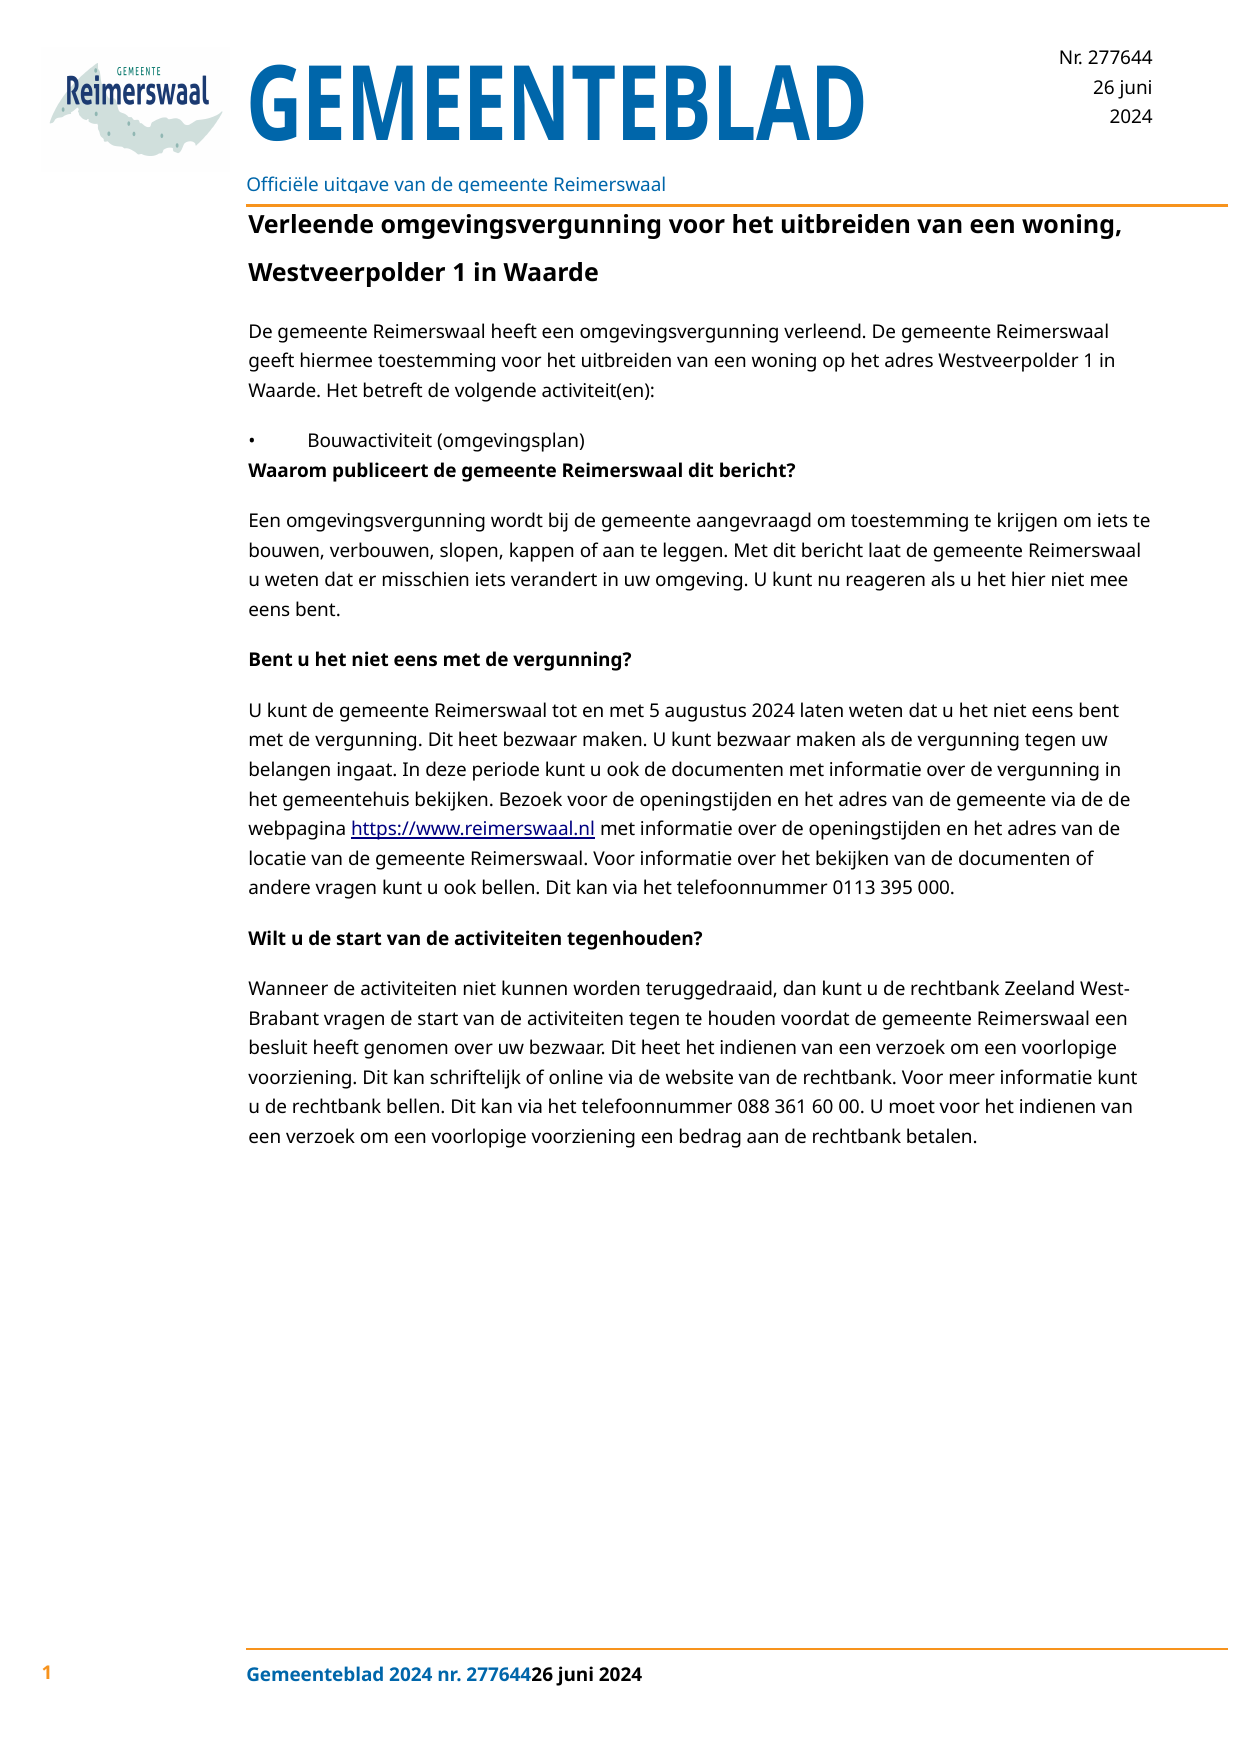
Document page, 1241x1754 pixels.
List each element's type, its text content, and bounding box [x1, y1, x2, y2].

text Waarom publiceert de gemeente Reimerswaal dit bericht? [248, 457, 1152, 483]
text De gemeente Reimerswaal heeft een omgevingsvergunning verleend. De gemeente Reimerswaal geeft hiermee toestemming voor het uitbreiden van een woning op het adres Westveerpolder 1 in Waarde. Het betreft de volgende activiteit(en): [248, 318, 1152, 403]
text Een omgevingsvergunning wordt bij de gemeente aangevraagd om toestemming te krijgen om iets te bouwen, verbouwen, slopen, kappen of aan te leggen. Met dit bericht laat de gemeente Reimerswaal u weten dat er misschien iets verandert in uw omgeving. U kunt nu reageren als u het hier niet mee eens bent. [248, 507, 1152, 622]
text Wanneer de activiteiten niet kunnen worden teruggedraaid, dan kunt u de rechtbank Zeeland West-Brabant vragen de start van de activiteiten tegen te houden voordat de gemeente Reimerswaal een besluit heeft genomen over uw bezwaar. Dit heet het indienen van een verzoek om een voorlopige voorziening. Dit kan schriftelijk of online via de website van de rechtbank. Voor meer informatie kunt u de rechtbank bellen. Dit kan via het telefoonnummer 088 361 60 00. U moet voor het indienen van een verzoek om een voorlopige voorziening een bedrag aan de rechtbank betalen. [248, 975, 1152, 1149]
picture [41, 47, 231, 172]
list Bouwactiviteit (omgevingsplan) [248, 427, 1152, 453]
text Wilt u de start van de activiteiten tegenhouden? [248, 925, 1152, 951]
text Bent u het niet eens met de vergunning? [248, 647, 1152, 672]
text Verleende omgevingsvergunning voor het uitbreiden van een woning, Westveerpolder 1 in Waarde [248, 207, 1152, 288]
text U kunt de gemeente Reimerswaal tot en met 5 augustus 2024 laten weten dat u het niet eens bent met de vergunning. Dit heet bezwaar maken. U kunt bezwaar maken als de vergunning tegen uw belangen ingaat. In deze periode kunt u ook de documenten met informatie over de vergunning in het gemeentehuis bekijken. Bezoek voor de openingstijden en het adres van de gemeente via de de webpagina https://www.reimerswaal.nl met informatie over de openingstijden en het adres van de locatie van de gemeente Reimerswaal. Voor informatie over het bekijken van de documenten of andere vragen kunt u ook bellen. Dit kan via het telefoonnummer 0113 395 000. [248, 697, 1152, 900]
